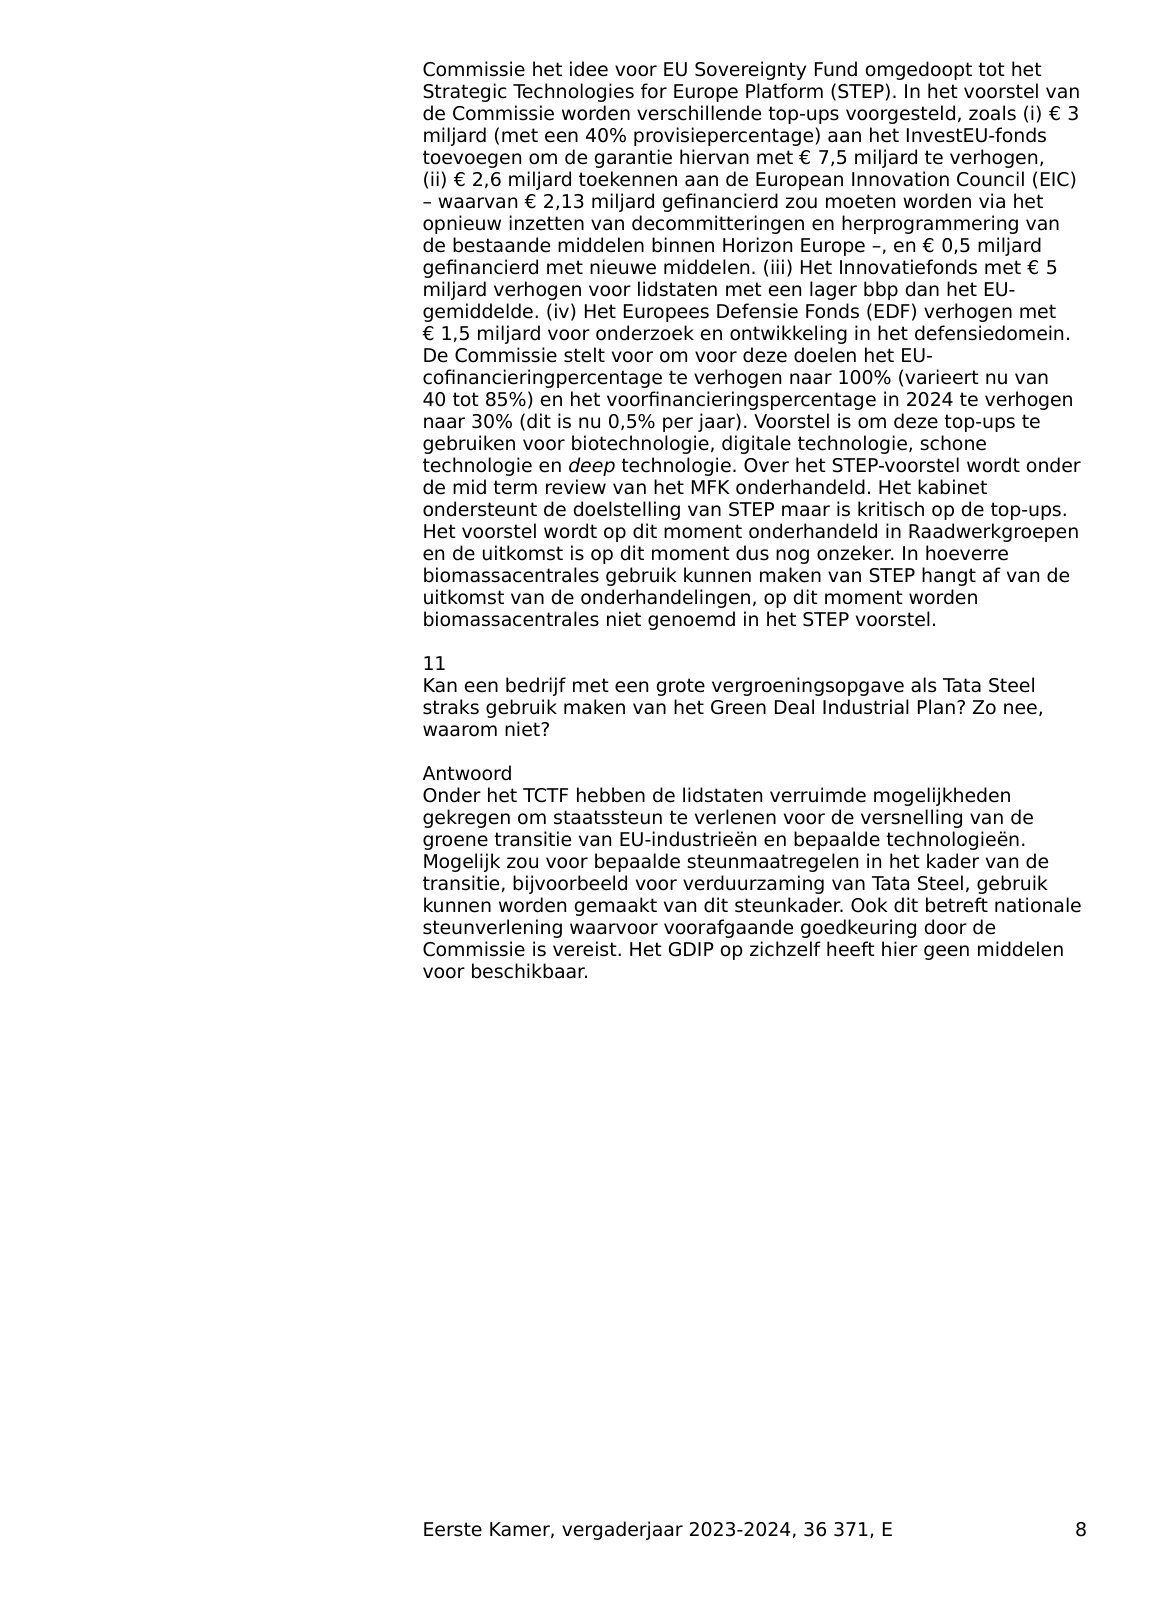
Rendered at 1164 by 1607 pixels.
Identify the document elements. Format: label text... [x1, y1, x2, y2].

text Kan een bedrijf met een grote vergroeningsopgave als Tata Steel straks gebruik maken van het Green Deal Industrial Plan? Zo nee, waarom niet? [422, 675, 1087, 741]
text Onder het TCTF hebben de lidstaten verruimde mogelijkheden gekregen om staatssteun te verlenen voor de versnelling van de groene transitie van EU-industrieën en bepaalde technologieën. Mogelijk zou voor bepaalde steunmaatregelen in het kader van de transitie, bijvoorbeeld voor verduurzaming van Tata Steel, gebruik kunnen worden gemaakt van dit steunkader. Ook dit betreft nationale steunverlening waarvoor voorafgaande goedkeuring door de Commissie is vereist. Het GDIP op zichzelf heeft hier geen middelen voor beschikbaar. [422, 785, 1087, 983]
text Antwoord [422, 763, 1087, 785]
text 11 [422, 653, 1087, 675]
text Commissie het idee voor EU Sovereignty Fund omgedoopt tot het Strategic Technologies for Europe Platform (STEP). In het voorstel van de Commissie worden verschillende top-ups voorgesteld, zoals (i) € 3 miljard (met een 40% provisiepercentage) aan het InvestEU-fonds toevoegen om de garantie hiervan met € 7,5 miljard te verhogen, (ii) € 2,6 miljard toekennen aan de European Innovation Council (EIC) – waarvan € 2,13 miljard gefinancierd zou moeten worden via het opnieuw inzetten van decommitteringen en herprogrammering van de bestaande middelen binnen Horizon Europe –, en € 0,5 miljard gefinancierd met nieuwe middelen. (iii) Het Innovatiefonds met € 5 miljard verhogen voor lidstaten met een lager bbp dan het EU-gemiddelde. (iv) Het Europees Defensie Fonds (EDF) verhogen met € 1,5 miljard voor onderzoek en ontwikkeling in het defensiedomein. De Commissie stelt voor om voor deze doelen het EU-cofinancieringpercentage te verhogen naar 100% (varieert nu van 40 tot 85%) en het voorfinancieringspercentage in 2024 te verhogen naar 30% (dit is nu 0,5% per jaar). Voorstel is om deze top-ups te gebruiken voor biotechnologie, digitale technologie, schone technologie en deep technologie. Over het STEP-voorstel wordt onder de mid term review van het MFK onderhandeld. Het kabinet ondersteunt de doelstelling van STEP maar is kritisch op de top-ups. Het voorstel wordt op dit moment onderhandeld in Raadwerkgroepen en de uitkomst is op dit moment dus nog onzeker. In hoeverre biomassacentrales gebruik kunnen maken van STEP hangt af van de uitkomst van de onderhandelingen, op dit moment worden biomassacentrales niet genoemd in het STEP voorstel. [422, 59, 1087, 631]
